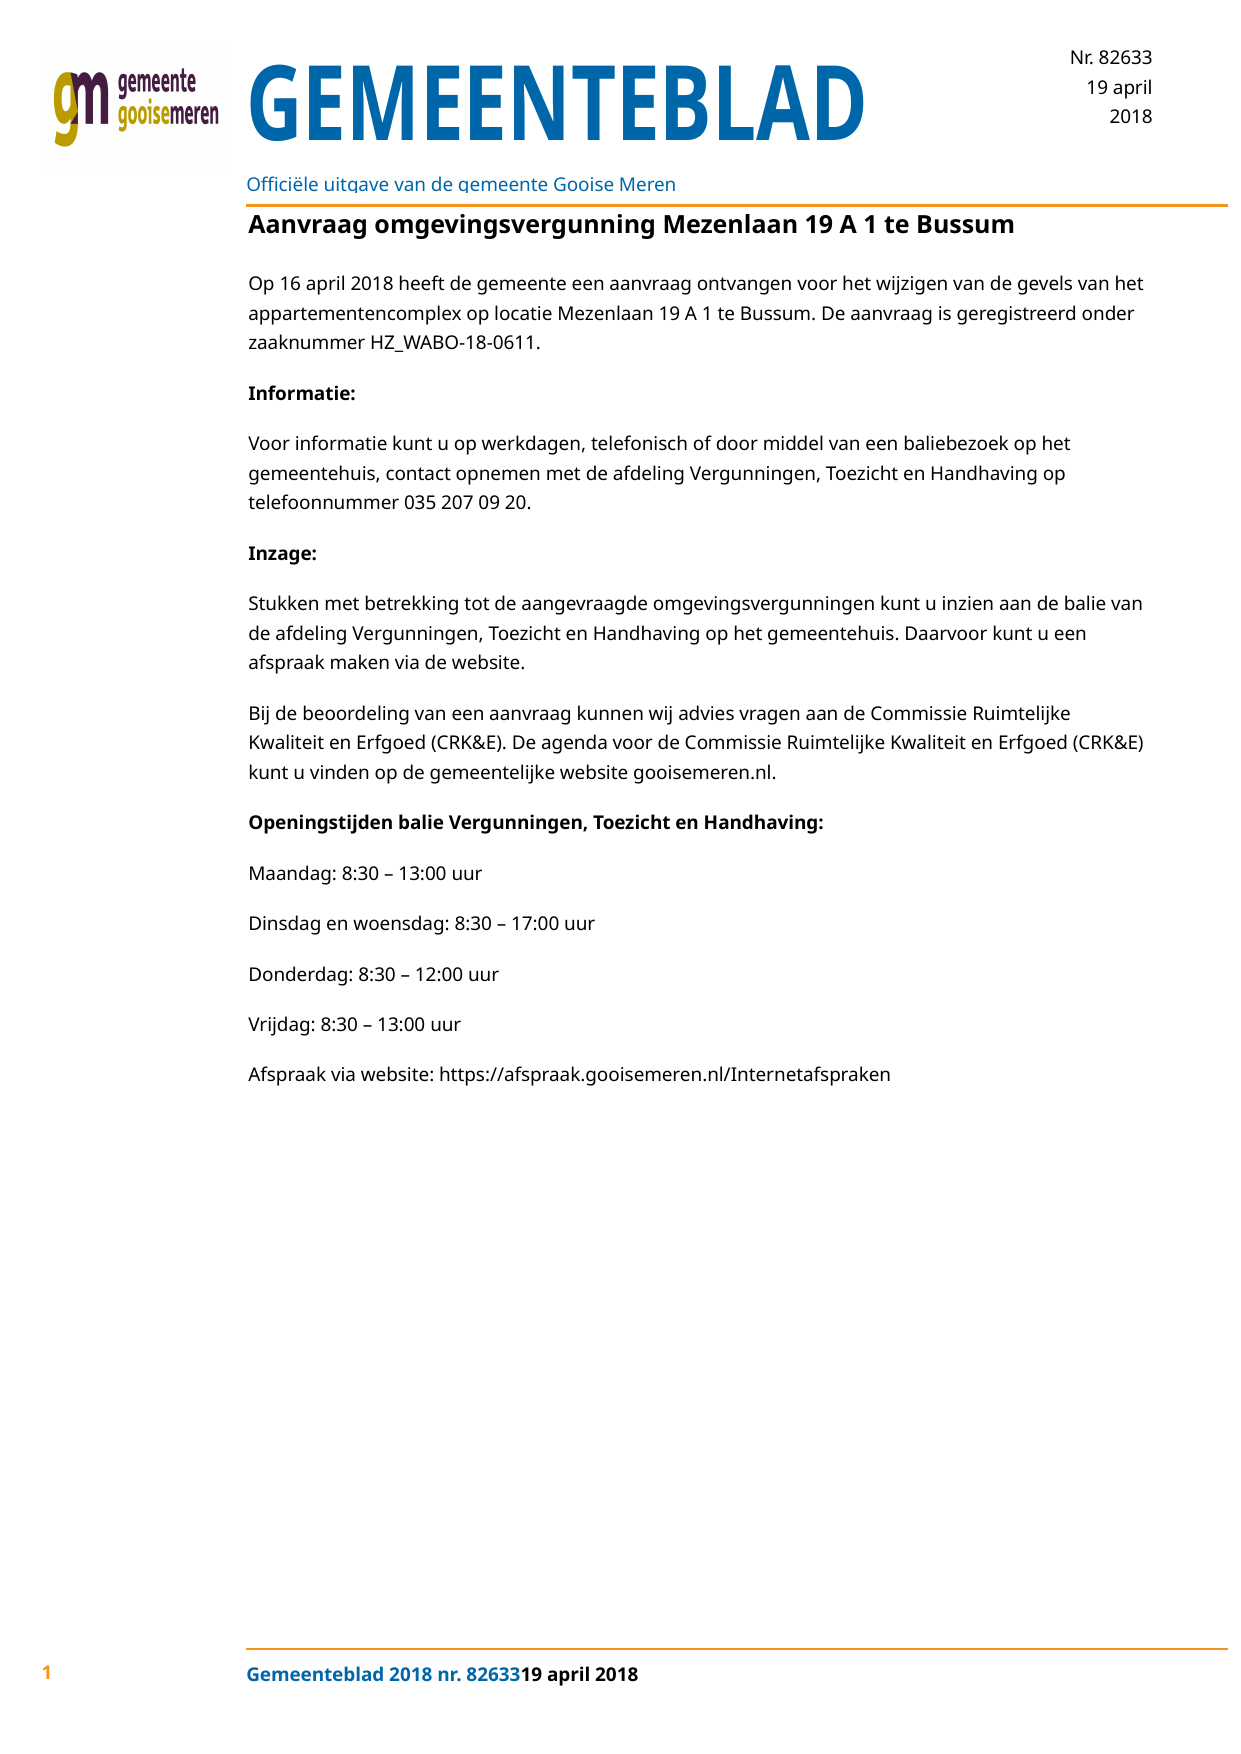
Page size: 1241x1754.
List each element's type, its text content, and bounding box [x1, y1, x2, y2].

text Afspraak via website: https://afspraak.gooisemeren.nl/Internetafspraken [248, 1062, 1152, 1087]
text Donderdag: 8:30 – 12:00 uur [248, 961, 1152, 986]
text Maandag: 8:30 – 13:00 uur [248, 860, 1152, 886]
text Vrijdag: 8:30 – 13:00 uur [248, 1011, 1152, 1037]
picture [41, 47, 231, 172]
text Dinsdag en woensdag: 8:30 – 17:00 uur [248, 910, 1152, 936]
text Informatie: [248, 380, 1152, 406]
text Stukken met betrekking tot de aangevraagde omgevingsvergunningen kunt u inzien aan de balie van de afdeling Vergunningen, Toezicht en Handhaving op het gemeentehuis. Daarvoor kunt u een afspraak maken via de website. [248, 590, 1152, 675]
text Op 16 april 2018 heeft de gemeente een aanvraag ontvangen voor het wijzigen van de gevels van het appartementencomplex op locatie Mezenlaan 19 A 1 te Bussum. De aanvraag is geregistreerd onder zaaknummer HZ_WABO-18-0611. [248, 270, 1152, 355]
text Aanvraag omgevingsvergunning Mezenlaan 19 A 1 te Bussum [248, 207, 1152, 241]
text Openingstijden balie Vergunningen, Toezicht en Handhaving: [248, 809, 1152, 835]
text Inzage: [248, 540, 1152, 566]
text Voor informatie kunt u op werkdagen, telefonisch of door middel van een baliebezoek op het gemeentehuis, contact opnemen met de afdeling Vergunningen, Toezicht en Handhaving op telefoonnummer 035 207 09 20. [248, 430, 1152, 515]
text Bij de beoordeling van een aanvraag kunnen wij advies vragen aan de Commissie Ruimtelijke Kwaliteit en Erfgoed (CRK&E). De agenda voor de Commissie Ruimtelijke Kwaliteit en Erfgoed (CRK&E) kunt u vinden op de gemeentelijke website gooisemeren.nl. [248, 700, 1152, 785]
